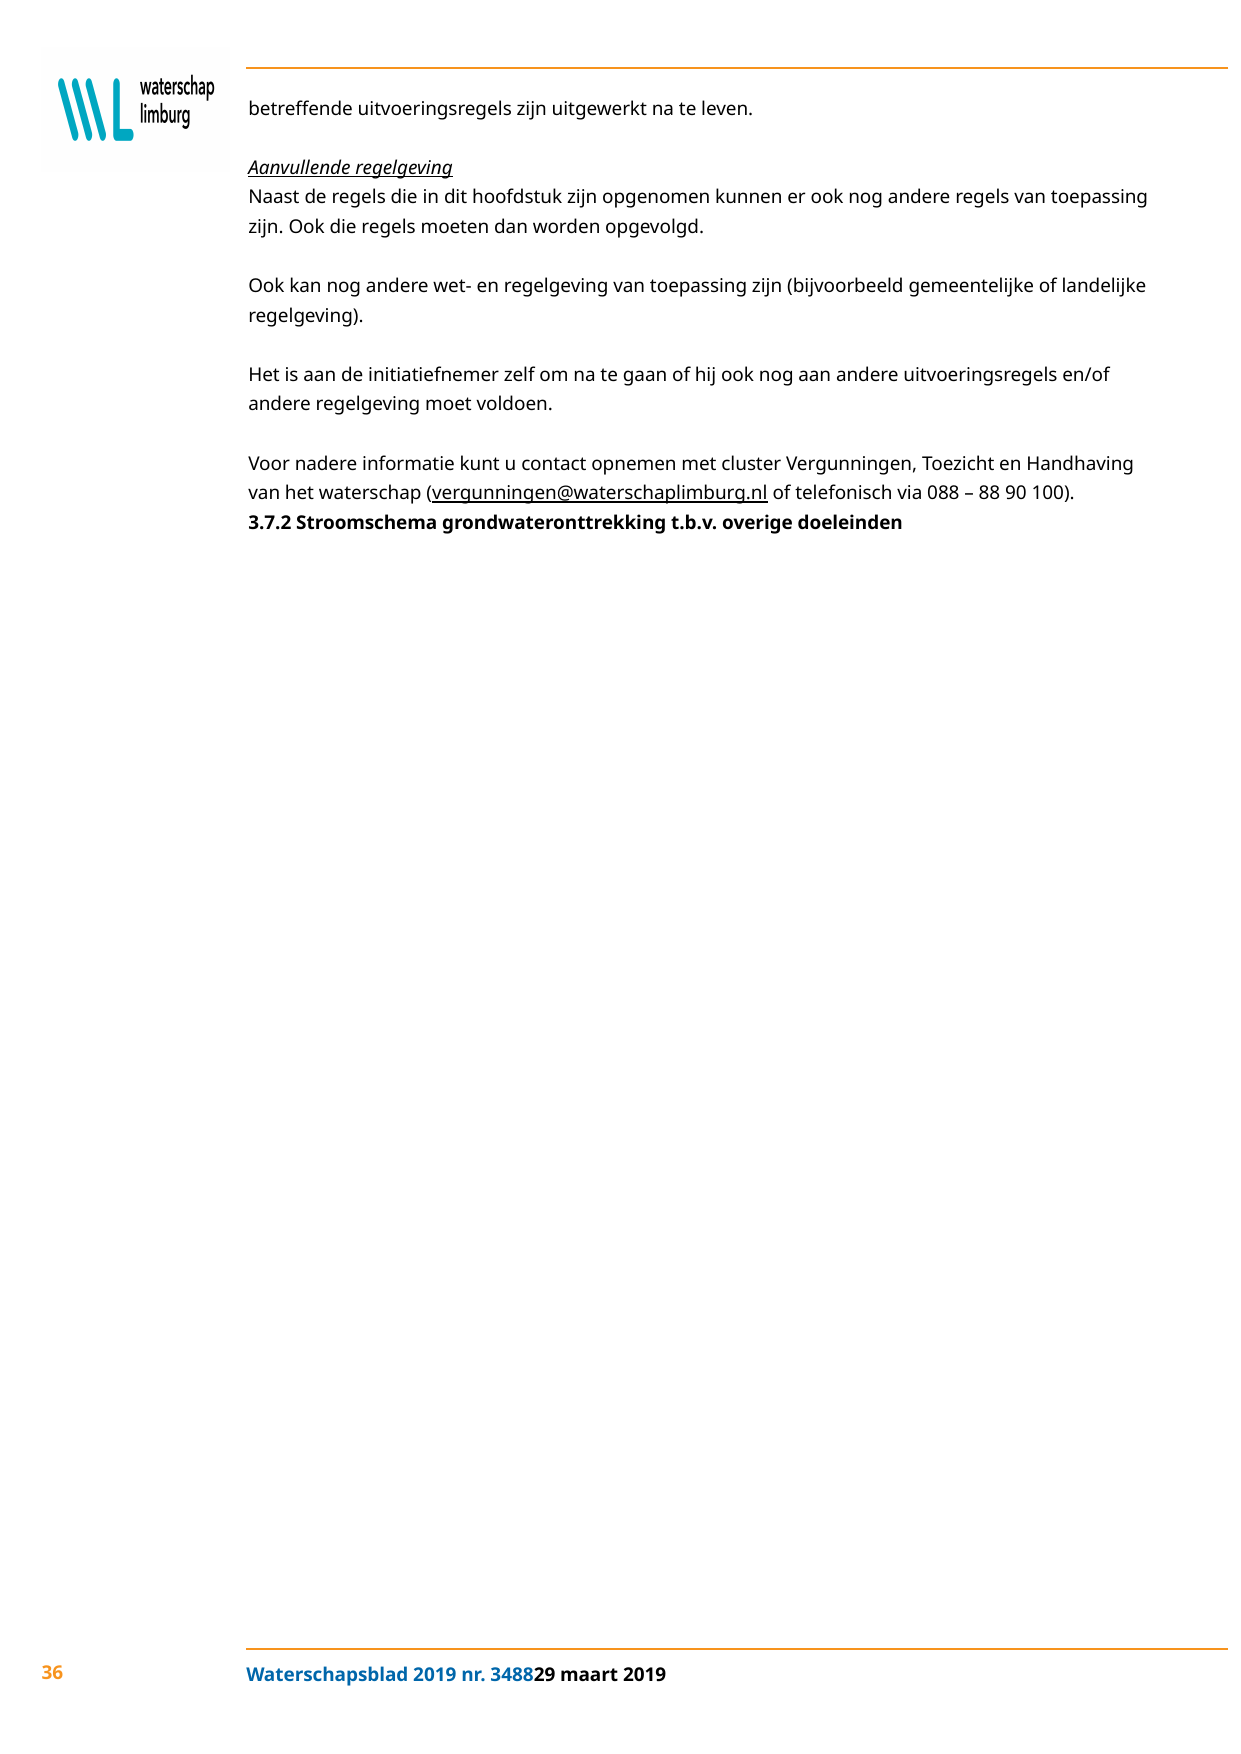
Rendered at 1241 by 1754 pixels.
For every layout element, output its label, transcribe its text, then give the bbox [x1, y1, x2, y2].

text Naast de regels die in dit hoofdstuk zijn opgenomen kunnen er ook nog andere regels van toepassing zijn. Ook die regels moeten dan worden opgevolgd. [248, 183, 1152, 239]
text Aanvullende regelgeving [248, 154, 1152, 180]
picture [41, 47, 231, 172]
text 3.7.2 Stroomschema grondwateronttrekking t.b.v. overige doeleinden [248, 509, 1152, 535]
text Voor nadere informatie kunt u contact opnemen met cluster Vergunningen, Toezicht en Handhaving van het waterschap (vergunningen@waterschaplimburg.nl of telefonisch via 088 – 88 90 100). [248, 450, 1152, 505]
text betreffende uitvoeringsregels zijn uitgewerkt na te leven. [248, 95, 1152, 121]
text Het is aan de initiatiefnemer zelf om na te gaan of hij ook nog aan andere uitvoeringsregels en/of andere regelgeving moet voldoen. [248, 361, 1152, 416]
text Ook kan nog andere wet- en regelgeving van toepassing zijn (bijvoorbeeld gemeentelijke of landelijke regelgeving). [248, 272, 1152, 328]
